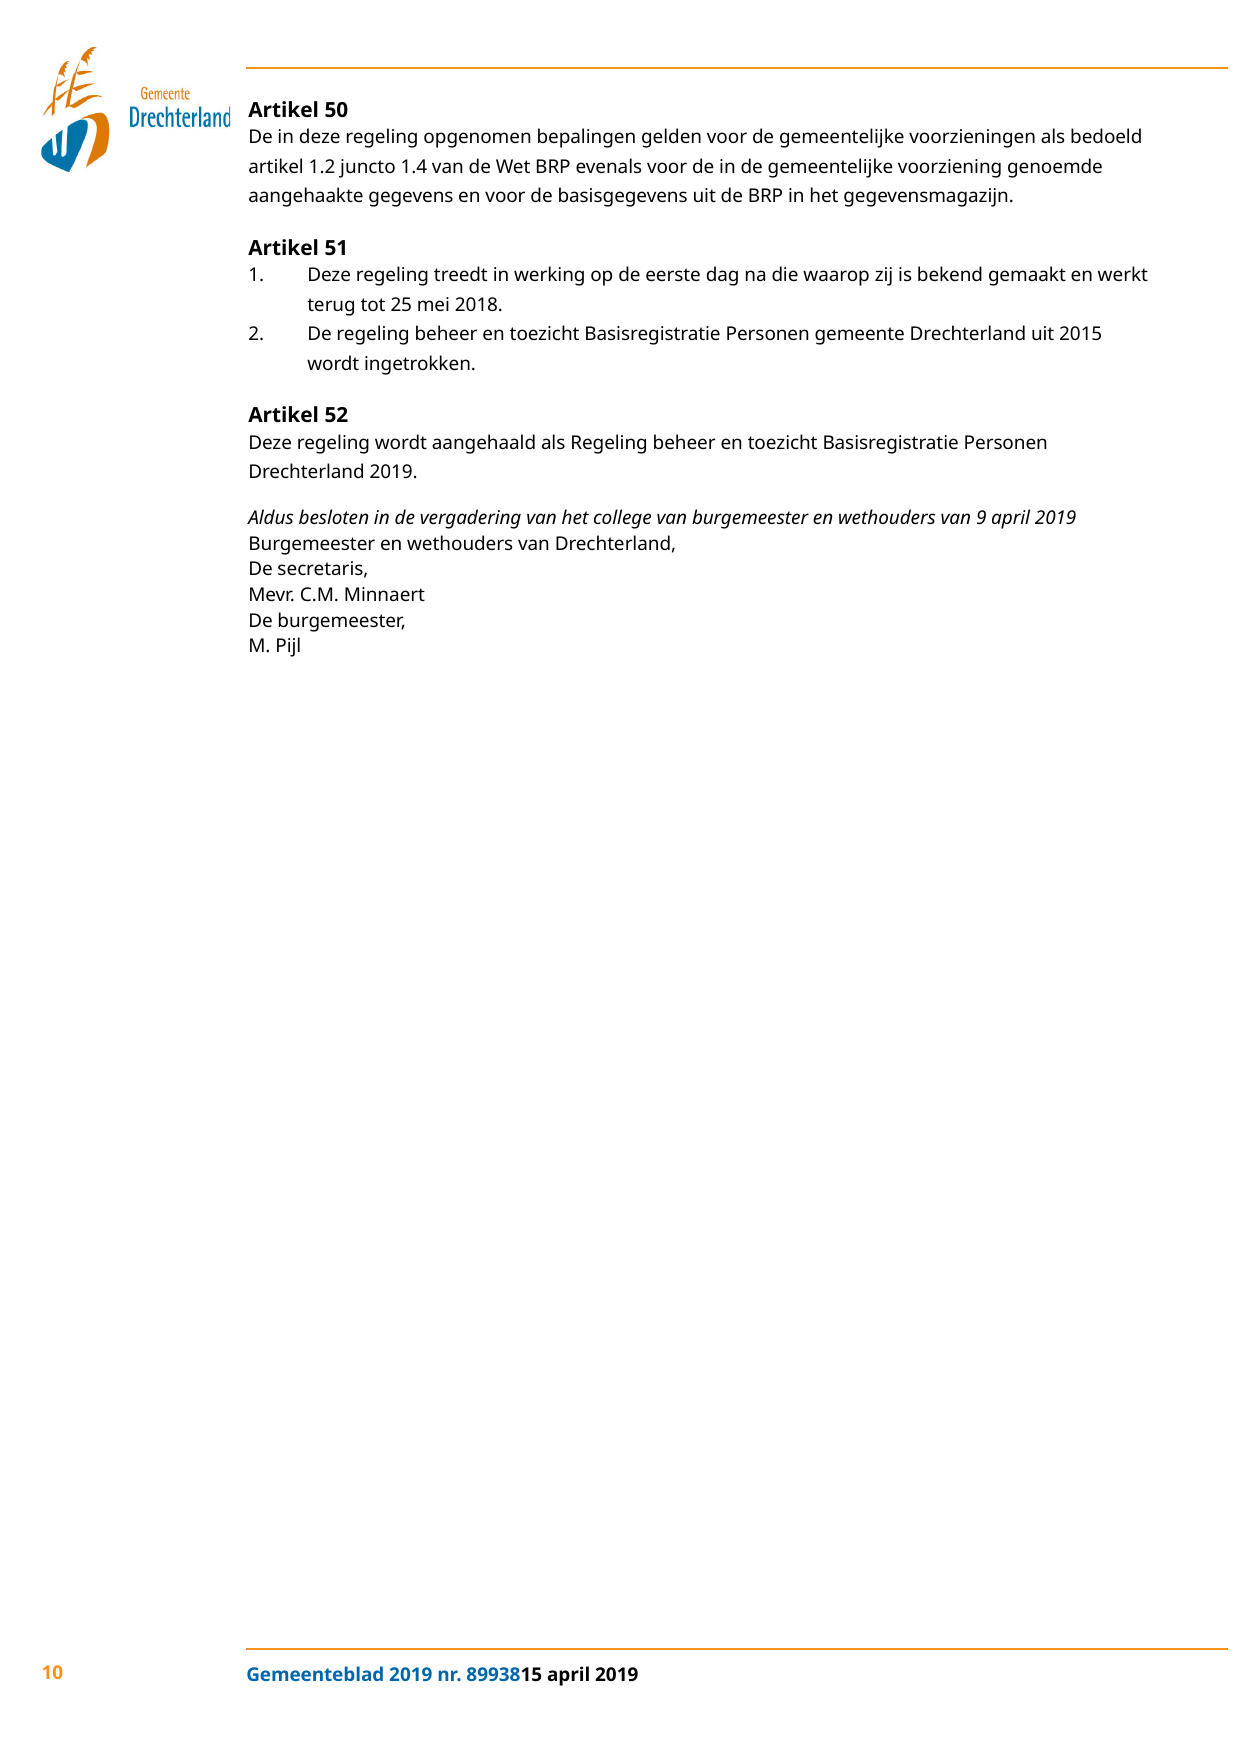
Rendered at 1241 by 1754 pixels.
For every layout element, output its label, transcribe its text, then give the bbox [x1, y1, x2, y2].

text De in deze regeling opgenomen bepalingen gelden voor de gemeentelijke voorzieningen als bedoeld artikel 1.2 juncto 1.4 van de Wet BRP evenals voor de in de gemeentelijke voorziening genoemde aangehaakte gegevens en voor de basisgegevens uit de BRP in het gegevensmagazijn. [248, 123, 1152, 208]
text Artikel 52 [248, 400, 1152, 429]
text Deze regeling wordt aangehaald als Regeling beheer en toezicht Basisregistratie Personen Drechterland 2019. [248, 429, 1152, 484]
text De secretaris, [248, 556, 1152, 581]
text Aldus besloten in de vergadering van het college van burgemeester en wethouders van 9 april 2019 [248, 504, 1152, 530]
text Artikel 51 [248, 233, 1152, 261]
text M. Pijl [248, 633, 1152, 658]
picture [226, 115, 231, 124]
text De burgemeester, [248, 607, 1152, 633]
list Deze regeling treedt in werking op de eerste dag na die waarop zij is bekend gemaakt en werkt terug tot 25 mei 2018. [248, 261, 1152, 317]
text Burgemeester en wethouders van Drechterland, [248, 530, 1152, 556]
picture [41, 158, 64, 172]
list De regeling beheer en toezicht Basisregistratie Personen gemeente Drechterland uit 2015 wordt ingetrokken. [248, 320, 1152, 376]
text Artikel 50 [248, 95, 1152, 123]
text Mevr. C.M. Minnaert [248, 581, 1152, 607]
picture [41, 47, 231, 172]
